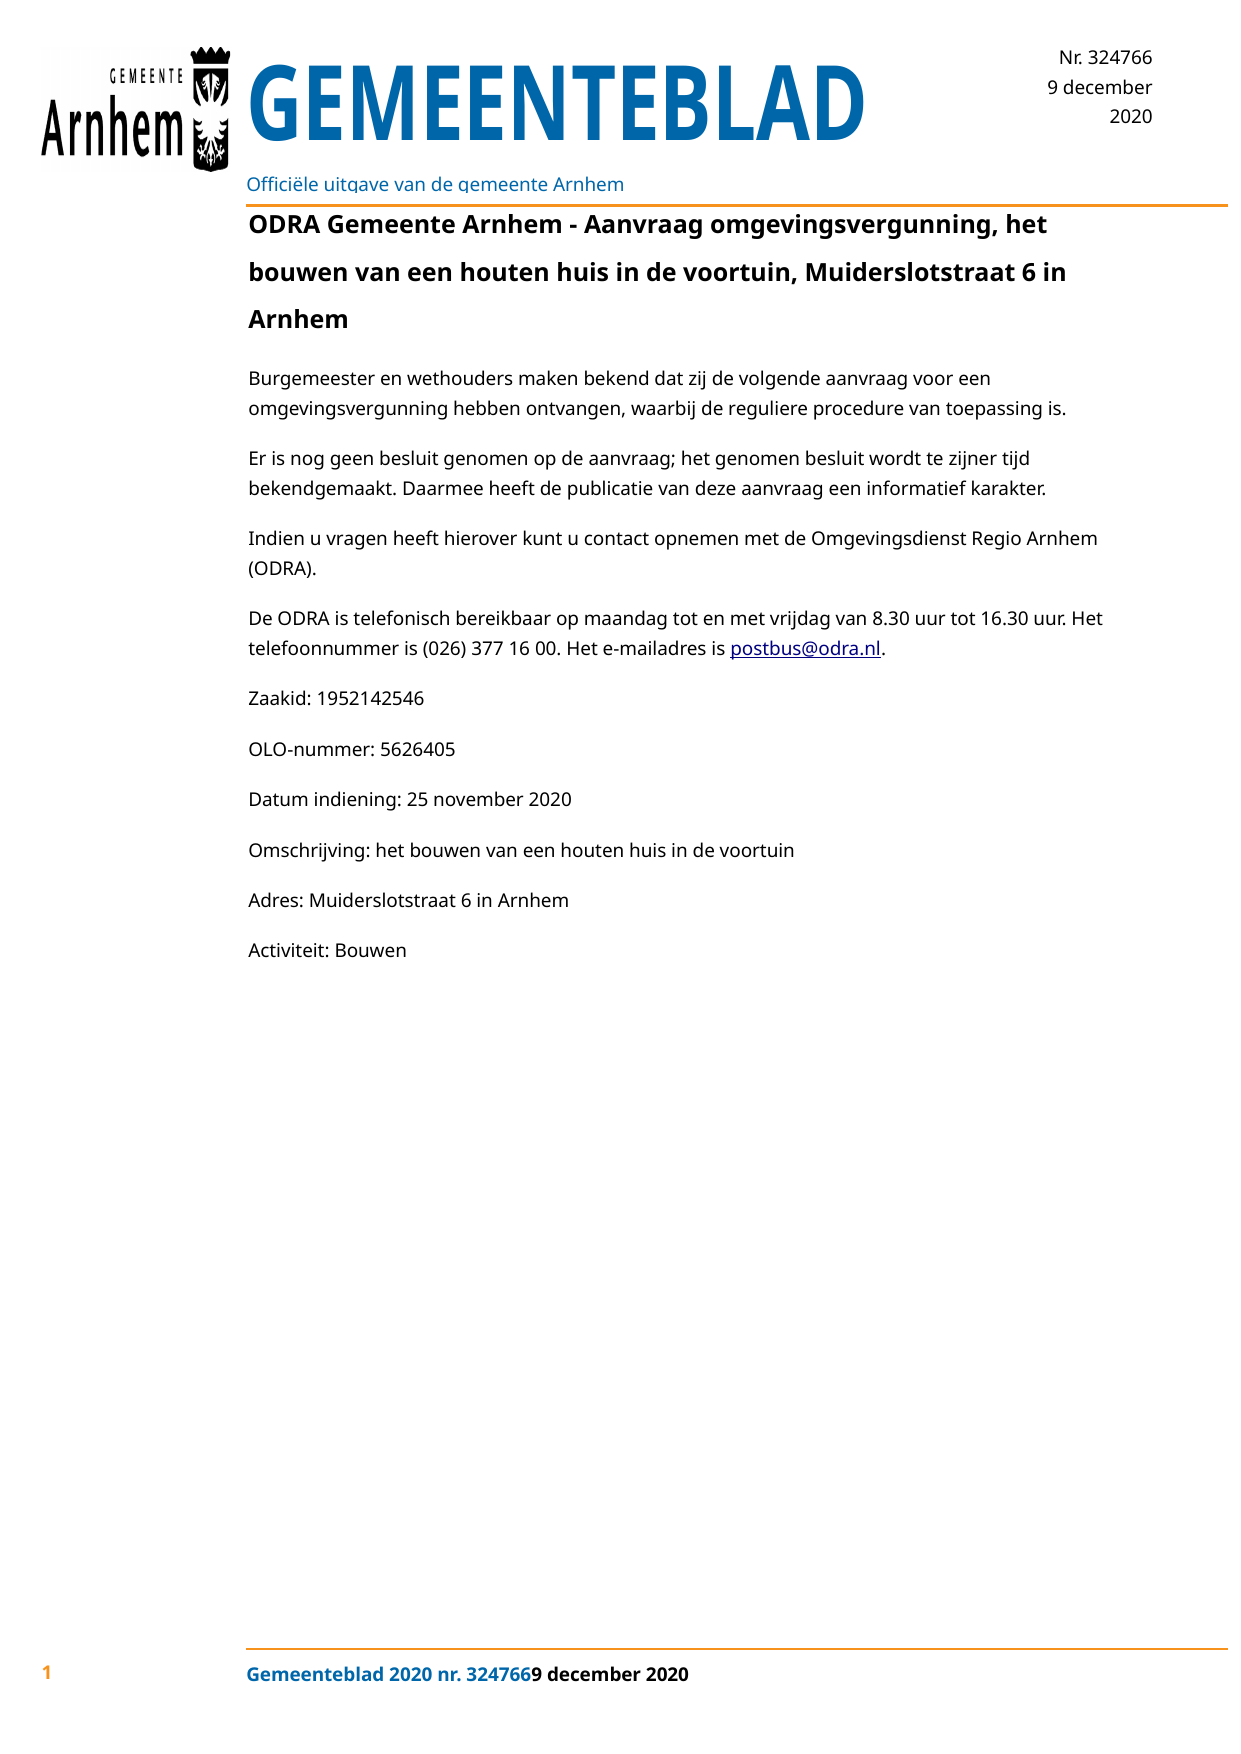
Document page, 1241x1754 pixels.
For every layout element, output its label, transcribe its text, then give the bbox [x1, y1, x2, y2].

text Adres: Muiderslotstraat 6 in Arnhem [248, 887, 1152, 913]
text Zaakid: 1952142546 [248, 686, 1152, 711]
text ODRA Gemeente Arnhem - Aanvraag omgevingsvergunning, het bouwen van een houten huis in de voortuin, Muiderslotstraat 6 in Arnhem [248, 207, 1152, 336]
text Activiteit: Bouwen [248, 938, 1152, 963]
text Er is nog geen besluit genomen op de aanvraag; het genomen besluit wordt te zijner tijd bekendgemaakt. Daarmee heeft de publicatie van deze aanvraag een informatief karakter. [248, 446, 1152, 501]
text De ODRA is telefonisch bereikbaar op maandag tot en met vrijdag van 8.30 uur tot 16.30 uur. Het telefoonnummer is (026) 377 16 00. Het e-mailadres is postbus@odra.nl. [248, 606, 1152, 661]
text Indien u vragen heeft hierover kunt u contact opnemen met de Omgevingsdienst Regio Arnhem (ODRA). [248, 526, 1152, 581]
text OLO-nummer: 5626405 [248, 736, 1152, 762]
picture [41, 47, 231, 172]
text Datum indiening: 25 november 2020 [248, 786, 1152, 812]
text Omschrijving: het bouwen van een houten huis in de voortuin [248, 837, 1152, 862]
text Burgemeester en wethouders maken bekend dat zij de volgende aanvraag voor een omgevingsvergunning hebben ontvangen, waarbij de reguliere procedure van toepassing is. [248, 366, 1152, 421]
